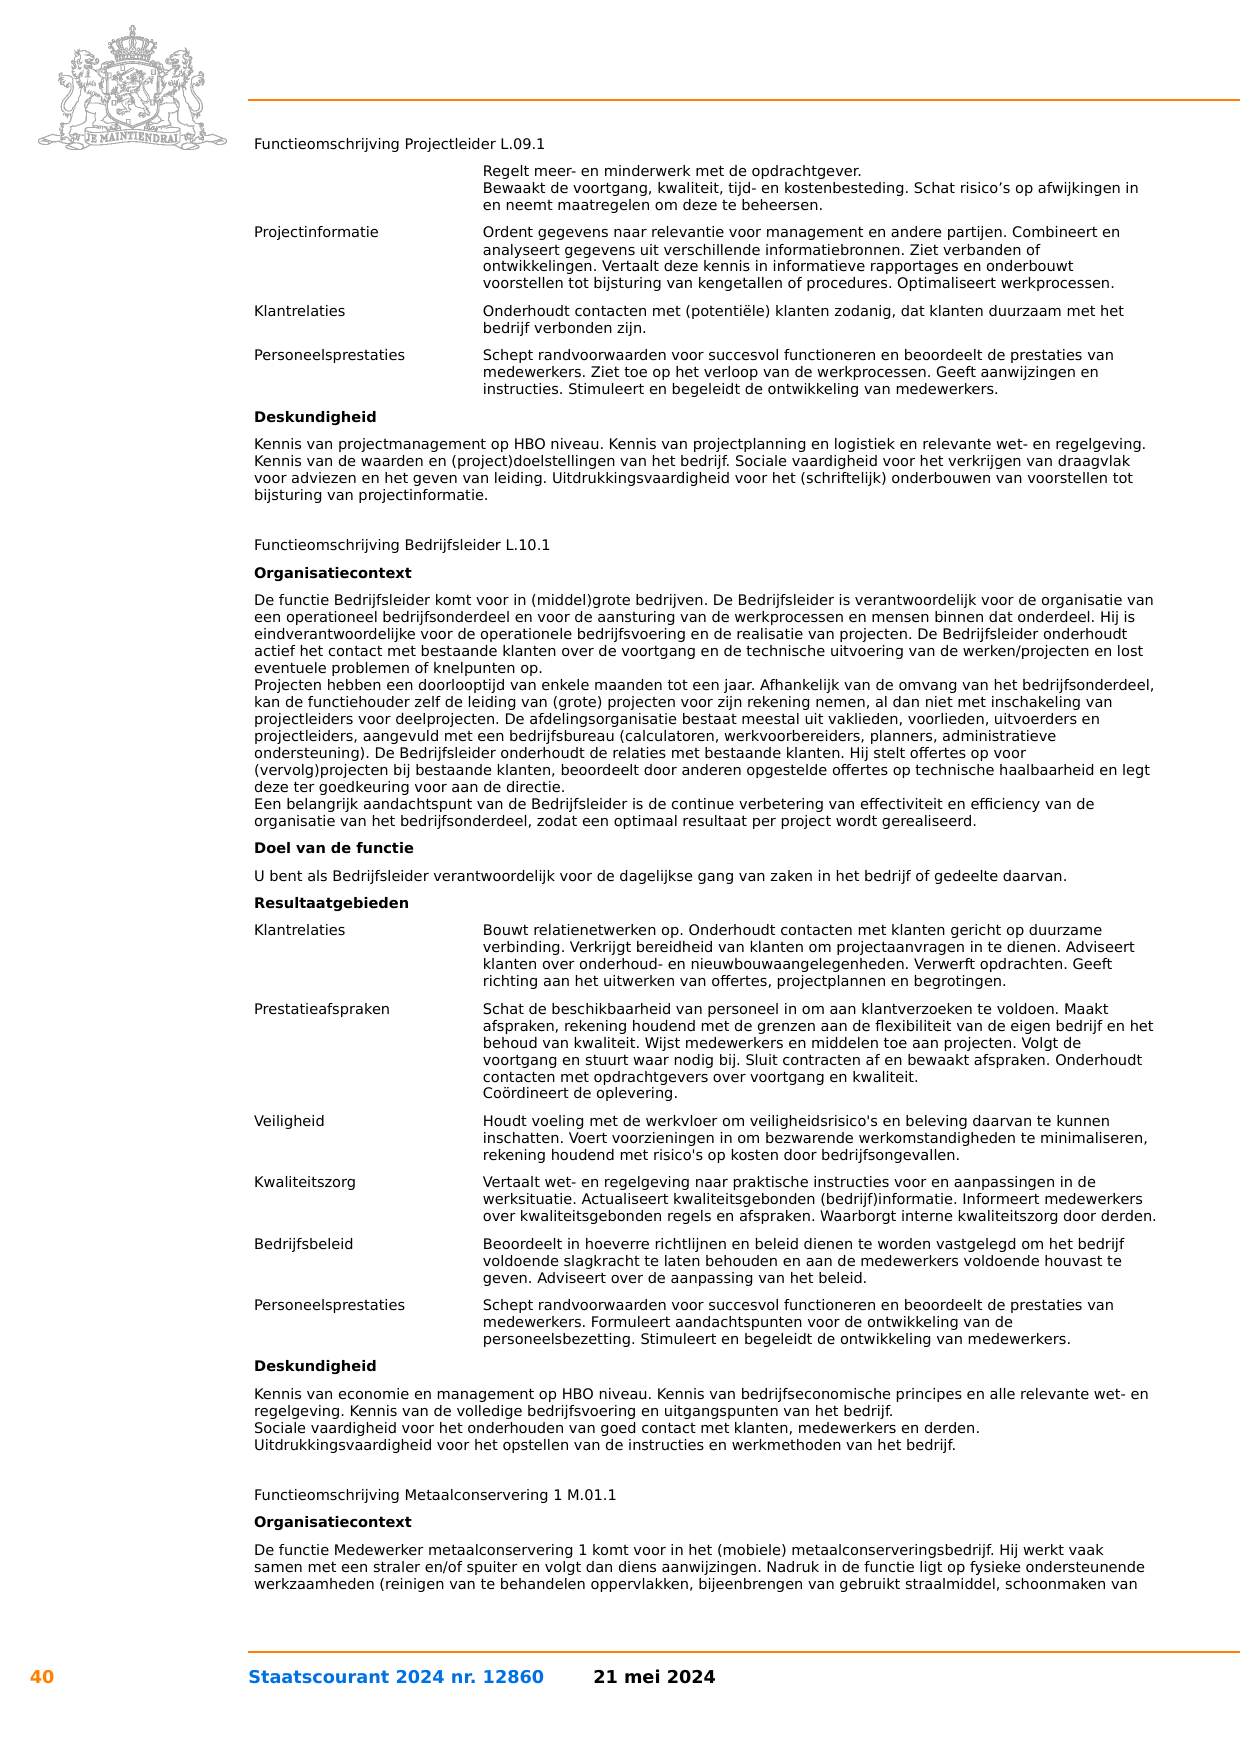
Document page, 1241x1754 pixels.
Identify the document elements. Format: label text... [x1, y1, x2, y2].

table_cell Organisatiecontext [249, 560, 1163, 586]
table_cell Kwaliteitszorg [249, 1170, 476, 1230]
table_header Functieomschrijving Bedrijfsleider L.10.1 [249, 533, 1163, 559]
table_cell Deskundigheid [249, 404, 1163, 430]
table_header Functieomschrijving Projectleider L.09.1 [249, 131, 1163, 157]
table_cell Ordent gegevens naar relevantie voor management en andere partijen. Combineert en analyseert gegevens uit verschillende informatiebronnen. Ziet verbanden of ontwikkelingen. Vertaalt deze kennis in informatieve rapportages en onderbouwt voorstellen tot bijsturing van kengetallen of procedures. Optimaliseert werkprocessen. [477, 220, 1163, 297]
table_cell U bent als Bedrijfsleider verantwoordelijk voor de dagelijkse gang van zaken in het bedrijf of gedeelte daarvan. [249, 863, 1163, 889]
table_cell Beoordeelt in hoeverre richtlijnen en beleid dienen te worden vastgelegd om het bedrijf voldoende slagkracht te laten behouden en aan de medewerkers voldoende houvast te geven. Adviseert over de aanpassing van het beleid. [477, 1231, 1163, 1291]
table_cell Klantrelaties [249, 918, 476, 995]
table_header Functieomschrijving Metaalconservering 1 M.01.1 [249, 1482, 1163, 1508]
table_cell Bedrijfsbeleid [249, 1231, 476, 1291]
table_cell Kennis van economie en management op HBO niveau. Kennis van bedrijfseconomische principes en alle relevante wet- en regelgeving. Kennis van de volledige bedrijfsvoering en uitgangspunten van het bedrijf. Sociale vaardigheid voor het onderhouden van goed contact met klanten, medewerkers en derden. Uitdrukkingsvaardigheid voor het opstellen van de instructies en werkmethoden van het bedrijf. [249, 1381, 1163, 1458]
table_cell Doel van de functie [249, 835, 1163, 862]
table_cell Prestatieafspraken [249, 996, 476, 1107]
table_cell Veiligheid [249, 1108, 476, 1168]
table_cell Schept randvoorwaarden voor succesvol functioneren en beoordeelt de prestaties van medewerkers. Ziet toe op het verloop van de werkprocessen. Geeft aanwijzingen en instructies. Stimuleert en begeleidt de ontwikkeling van medewerkers. [477, 343, 1163, 403]
table_cell [249, 158, 476, 219]
table_cell Klantrelaties [249, 298, 476, 341]
table_cell Projectinformatie [249, 220, 476, 297]
table_cell Deskundigheid [249, 1354, 1163, 1380]
table_cell Regelt meer- en minderwerk met de opdrachtgever. Bewaakt de voortgang, kwaliteit, tijd- en kostenbesteding. Schat risico’s op afwijkingen in en neemt maatregelen om deze te beheersen. [477, 158, 1163, 219]
table_cell Resultaatgebieden [249, 890, 1163, 916]
table_cell Onderhoudt contacten met (potentiële) klanten zodanig, dat klanten duurzaam met het bedrijf verbonden zijn. [477, 298, 1163, 341]
table_cell Bouwt relatienetwerken op. Onderhoudt contacten met klanten gericht op duurzame verbinding. Verkrijgt bereidheid van klanten om projectaanvragen in te dienen. Adviseert klanten over onderhoud- en nieuwbouwaangelegenheden. Verwerft opdrachten. Geeft richting aan het uitwerken van offertes, projectplannen en begrotingen. [477, 918, 1163, 995]
table_cell Personeelsprestaties [249, 343, 476, 403]
picture [38, 25, 227, 150]
table_cell Vertaalt wet- en regelgeving naar praktische instructies voor en aanpassingen in de werksituatie. Actualiseert kwaliteitsgebonden (bedrijf)informatie. Informeert medewerkers over kwaliteitsgebonden regels en afspraken. Waarborgt interne kwaliteitszorg door derden. [477, 1170, 1163, 1230]
table_cell Organisatiecontext [249, 1510, 1163, 1536]
table_cell De functie Medewerker metaalconservering 1 komt voor in het (mobiele) metaalconserveringsbedrijf. Hij werkt vaak samen met een straler en/of spuiter en volgt dan diens aanwijzingen. Nadruk in de functie ligt op fysieke ondersteunende werkzaamheden (reinigen van te behandelen oppervlakken, bijeenbrengen van gebruikt straalmiddel, schoonmaken van [249, 1537, 1163, 1597]
table_cell Kennis van projectmanagement op HBO niveau. Kennis van projectplanning en logistiek en relevante wet- en regelgeving. Kennis van de waarden en (project)doelstellingen van het bedrijf. Sociale vaardigheid voor het verkrijgen van draagvlak voor adviezen en het geven van leiding. Uitdrukkingsvaardigheid voor het (schriftelijk) onderbouwen van voorstellen tot bijsturing van projectinformatie. [249, 431, 1163, 508]
table_cell Houdt voeling met de werkvloer om veiligheidsrisico's en beleving daarvan te kunnen inschatten. Voert voorzieningen in om bezwarende werkomstandigheden te minimaliseren, rekening houdend met risico's op kosten door bedrijfsongevallen. [477, 1108, 1163, 1168]
table_cell De functie Bedrijfsleider komt voor in (middel)grote bedrijven. De Bedrijfsleider is verantwoordelijk voor de organisatie van een operationeel bedrijfsonderdeel en voor de aansturing van de werkprocessen en mensen binnen dat onderdeel. Hij is eindverantwoordelijke voor de operationele bedrijfsvoering en de realisatie van projecten. De Bedrijfsleider onderhoudt actief het contact met bestaande klanten over de voortgang en de technische uitvoering van de werken/projecten en lost eventuele problemen of knelpunten op. Projecten hebben een doorlooptijd van enkele maanden tot een jaar. Afhankelijk van de omvang van het bedrijfsonderdeel, kan de functiehouder zelf de leiding van (grote) projecten voor zijn rekening nemen, al dan niet met inschakeling van projectleiders voor deelprojecten. De afdelingsorganisatie bestaat meestal uit vaklieden, voorlieden, uitvoerders en projectleiders, aangevuld met een bedrijfsbureau (calculatoren, werkvoorbereiders, planners, administratieve ondersteuning). De Bedrijfsleider onderhoudt de relaties met bestaande klanten. Hij stelt offertes op voor (vervolg)projecten bij bestaande klanten, beoordeelt door anderen opgestelde offertes op technische haalbaarheid en legt deze ter goedkeuring voor aan de directie. Een belangrijk aandachtspunt van de Bedrijfsleider is de continue verbetering van effectiviteit en efficiency van de organisatie van het bedrijfsonderdeel, zodat een optimaal resultaat per project wordt gerealiseerd. [249, 587, 1163, 834]
table_cell Schept randvoorwaarden voor succesvol functioneren en beoordeelt de prestaties van medewerkers. Formuleert aandachtspunten voor de ontwikkeling van de personeelsbezetting. Stimuleert en begeleidt de ontwikkeling van medewerkers. [477, 1292, 1163, 1352]
table_cell Schat de beschikbaarheid van personeel in om aan klantverzoeken te voldoen. Maakt afspraken, rekening houdend met de grenzen aan de flexibiliteit van de eigen bedrijf en het behoud van kwaliteit. Wijst medewerkers en middelen toe aan projecten. Volgt de voortgang en stuurt waar nodig bij. Sluit contracten af en bewaakt afspraken. Onderhoudt contacten met opdrachtgevers over voortgang en kwaliteit. Coördineert de oplevering. [477, 996, 1163, 1107]
table_cell Personeelsprestaties [249, 1292, 476, 1352]
